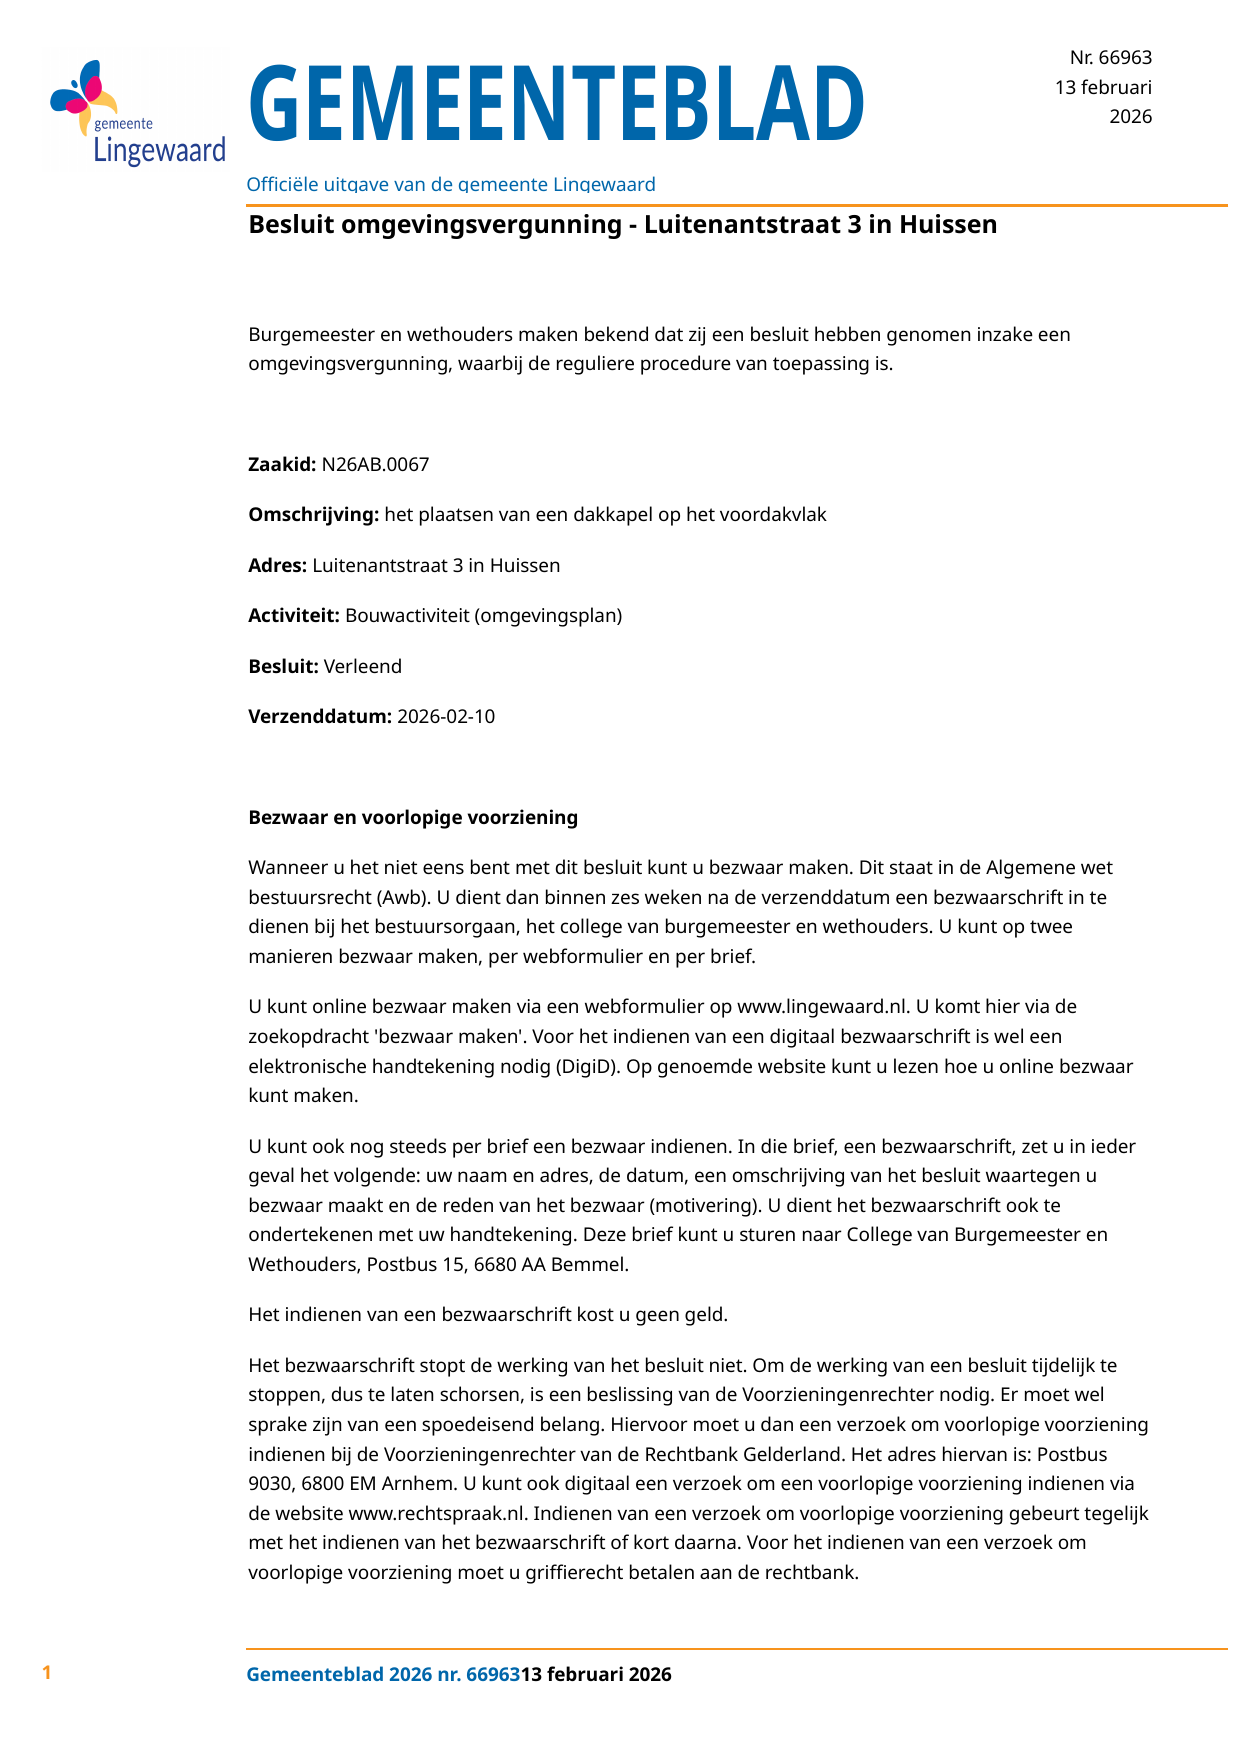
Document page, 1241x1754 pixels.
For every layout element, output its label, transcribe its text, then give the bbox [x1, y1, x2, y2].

text Besluit: Verleend [248, 653, 1152, 678]
text Adres: Luitenantstraat 3 in Huissen [248, 552, 1152, 578]
text Het bezwaarschrift stopt de werking van het besluit niet. Om de werking van een besluit tijdelijk te stoppen, dus te laten schorsen, is een beslissing van de Voorzieningenrechter nodig. Er moet wel sprake zijn van een spoedeisend belang. Hiervoor moet u dan een verzoek om voorlopige voorziening indienen bij de Voorzieningenrechter van de Rechtbank Gelderland. Het adres hiervan is: Postbus 9030, 6800 EM Arnhem. U kunt ook digitaal een verzoek om een voorlopige voorziening indienen via de website www.rechtspraak.nl. Indienen van een verzoek om voorlopige voorziening gebeurt tegelijk met het indienen van het bezwaarschrift of kort daarna. Voor het indienen van een verzoek om voorlopige voorziening moet u griffierecht betalen aan de rechtbank. [248, 1352, 1152, 1585]
text U kunt online bezwaar maken via een webformulier op www.lingewaard.nl. U komt hier via de zoekopdracht 'bezwaar maken'. Voor het indienen van een digitaal bezwaarschrift is wel een elektronische handtekening nodig (DigiD). Op genoemde website kunt u lezen hoe u online bezwaar kunt maken. [248, 994, 1152, 1108]
text U kunt ook nog steeds per brief een bezwaar indienen. In die brief, een bezwaarschrift, zet u in ieder geval het volgende: uw naam en adres, de datum, een omschrijving van het besluit waartegen u bezwaar maakt en de reden van het bezwaar (motivering). U dient het bezwaarschrift ook te ondertekenen met uw handtekening. Deze brief kunt u sturen naar College van Burgemeester en Wethouders, Postbus 15, 6680 AA Bemmel. [248, 1133, 1152, 1277]
text Wanneer u het niet eens bent met dit besluit kunt u bezwaar maken. Dit staat in de Algemene wet bestuursrecht (Awb). U dient dan binnen zes weken na de verzenddatum een bezwaarschrift in te dienen bij het bestuursorgaan, het college van burgemeester en wethouders. U kunt op twee manieren bezwaar maken, per webformulier en per brief. [248, 854, 1152, 969]
text Omschrijving: het plaatsen van een dakkapel op het voordakvlak [248, 502, 1152, 527]
picture [41, 47, 231, 172]
text Burgemeester en wethouders maken bekend dat zij een besluit hebben genomen inzake een omgevingsvergunning, waarbij de reguliere procedure van toepassing is. [248, 321, 1152, 376]
text Besluit omgevingsvergunning - Luitenantstraat 3 in Huissen [248, 207, 1152, 241]
text Activiteit: Bouwactiviteit (omgevingsplan) [248, 602, 1152, 628]
text Verzenddatum: 2026-02-10 [248, 703, 1152, 729]
text Bezwaar en voorlopige voorziening [248, 804, 1152, 830]
text Het indienen van een bezwaarschrift kost u geen geld. [248, 1302, 1152, 1327]
text Zaakid: N26AB.0067 [248, 451, 1152, 477]
